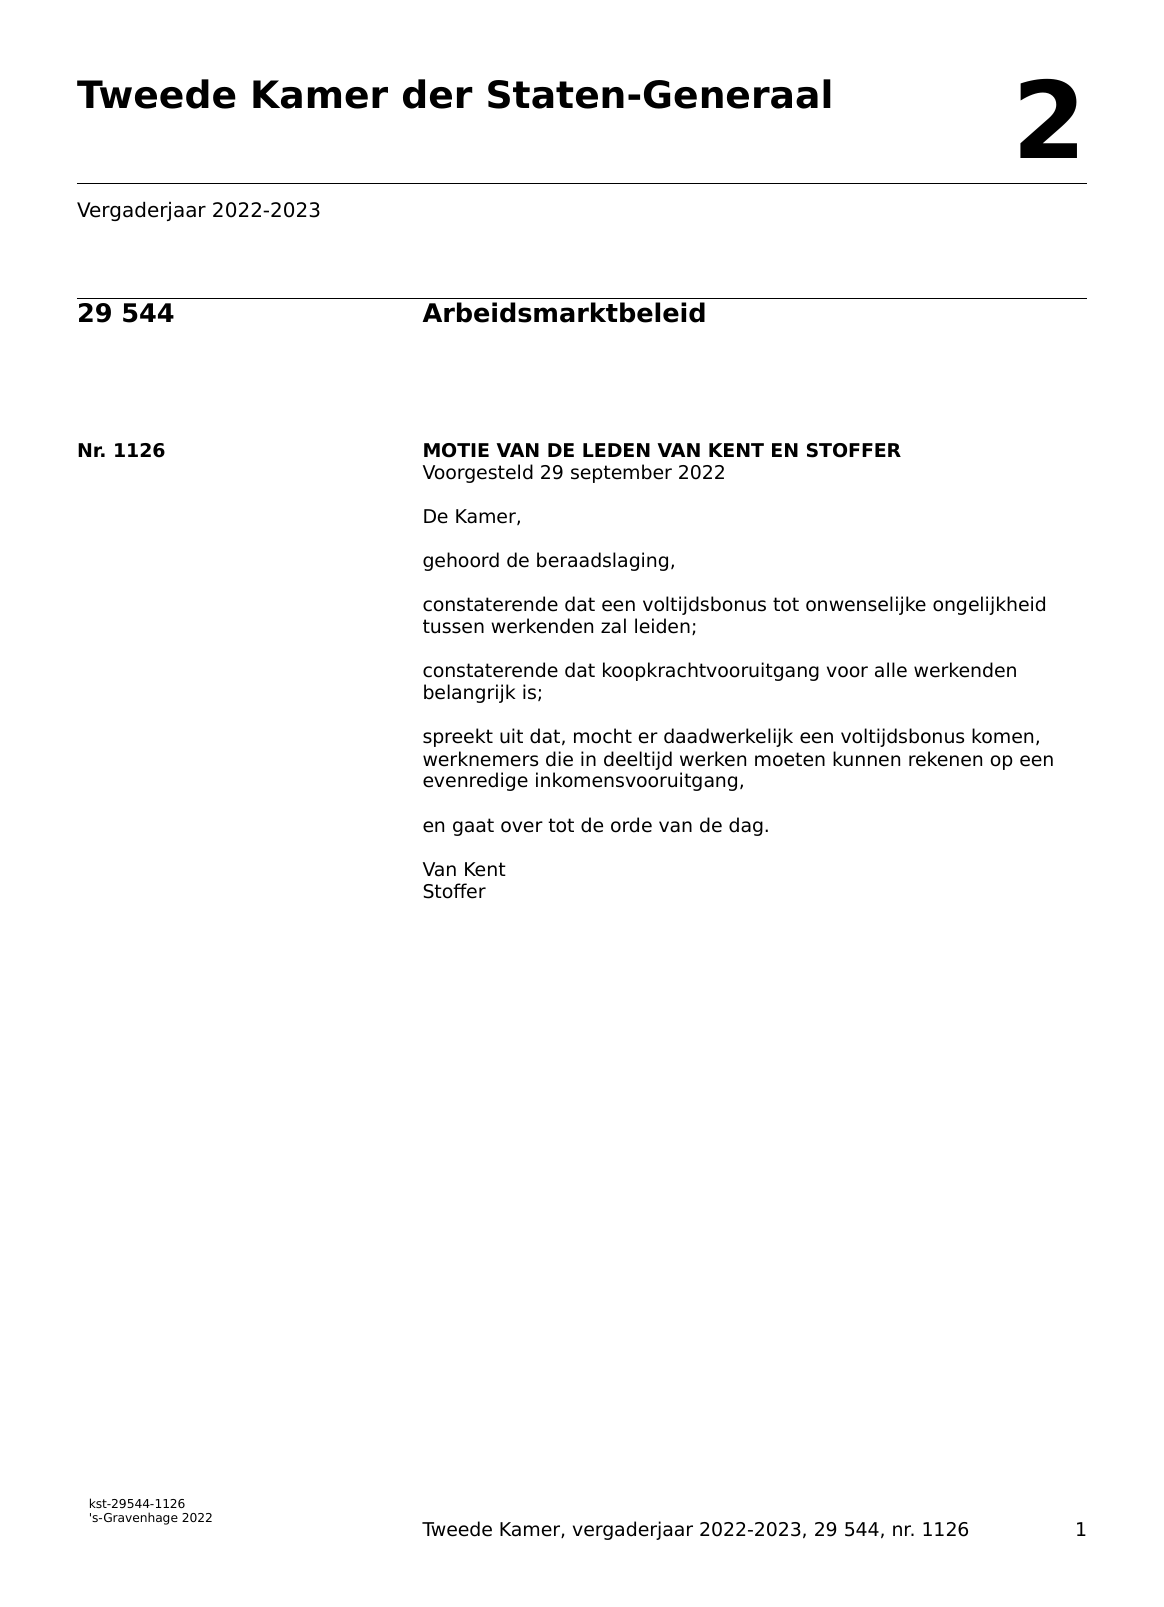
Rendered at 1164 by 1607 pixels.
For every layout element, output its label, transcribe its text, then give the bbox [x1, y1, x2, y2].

text 's-Gravenhage 2022 [88, 1511, 323, 1525]
text Van Kent [422, 859, 1087, 881]
text spreekt uit dat, mocht er daadwerkelijk een voltijdsbonus komen, werknemers die in deeltijd werken moeten kunnen rekenen op een evenredige inkomensvooruitgang, [422, 726, 1087, 792]
text gehoord de beraadslaging, [422, 550, 1087, 572]
table_header Tweede Kamer der Staten-Generaal [77, 59, 886, 183]
table_cell Vergaderjaar 2022-2023 [77, 184, 1087, 298]
text en gaat over tot de orde van de dag. [422, 814, 1087, 837]
text Voorgesteld 29 september 2022 [422, 462, 1087, 484]
subtitle 29 544 Arbeidsmarktbeleid [77, 299, 1087, 329]
text Stoffer [422, 881, 1087, 903]
subtitle Nr. 1126 MOTIE VAN DE LEDEN VAN KENT EN STOFFER [77, 440, 1087, 462]
text kst-29544-1126 [88, 1497, 323, 1511]
text constaterende dat koopkrachtvooruitgang voor alle werkenden belangrijk is; [422, 660, 1087, 704]
text De Kamer, [422, 506, 1087, 528]
text constaterende dat een voltijdsbonus tot onwenselijke ongelijkheid tussen werkenden zal leiden; [422, 594, 1087, 638]
table_header 2 [886, 59, 1087, 183]
